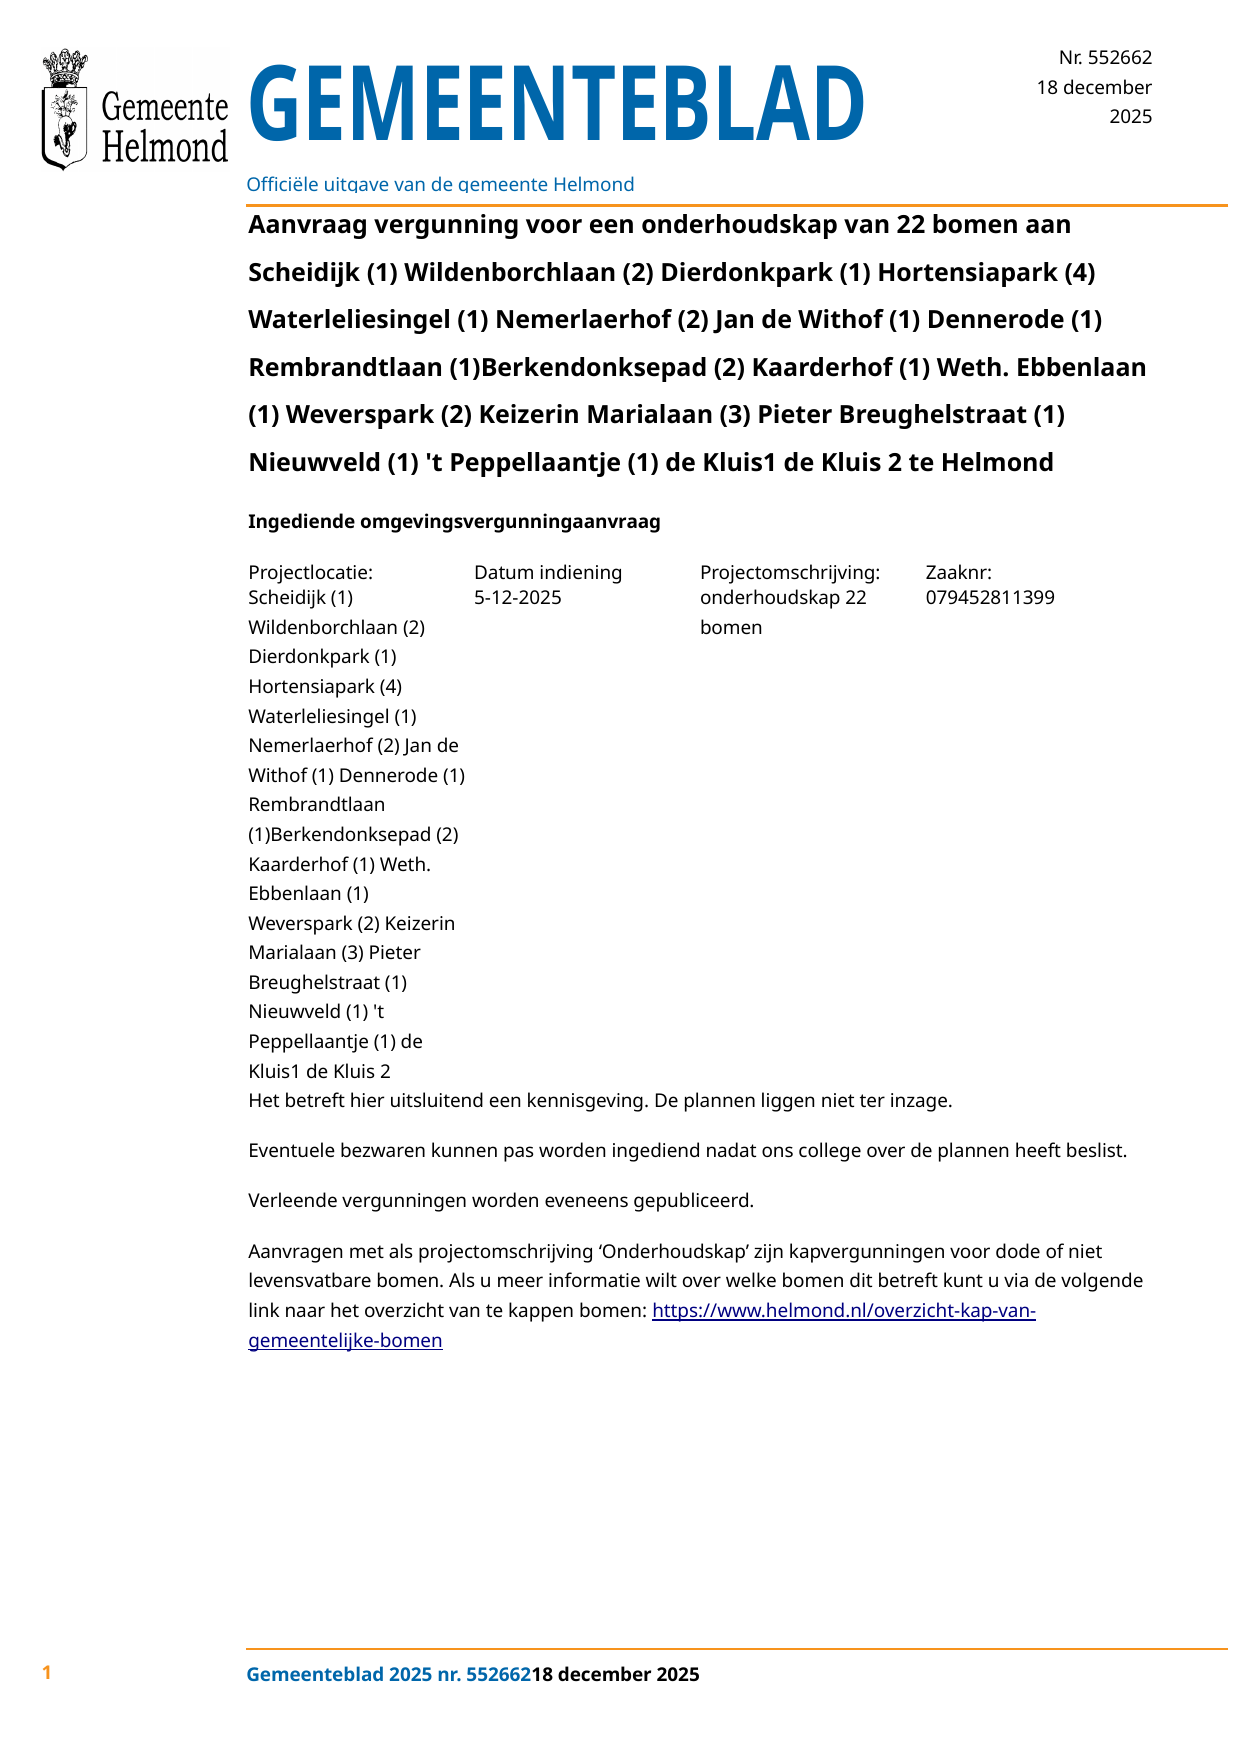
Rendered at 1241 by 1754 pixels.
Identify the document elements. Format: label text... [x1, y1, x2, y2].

text Ingediende omgevingsvergunningaanvraag [248, 508, 1152, 534]
text Aanvraag vergunning voor een onderhoudskap van 22 bomen aan Scheidijk (1) Wildenborchlaan (2) Dierdonkpark (1) Hortensiapark (4) Waterleliesingel (1) Nemerlaerhof (2) Jan de Withof (1) Dennerode (1) Rembrandtlaan (1)Berkendonksepad (2) Kaarderhof (1) Weth. Ebbenlaan (1) Weverspark (2) Keizerin Marialaan (3) Pieter Breughelstraat (1) Nieuwveld (1) 't Peppellaantje (1) de Kluis1 de Kluis 2 te Helmond [248, 207, 1152, 479]
text Eventuele bezwaren kunnen pas worden ingediend nadat ons college over de plannen heeft beslist. [248, 1137, 1152, 1163]
table_cell onderhoudskap 22 bomen [700, 585, 926, 1084]
table_header Projectlocatie: [248, 559, 474, 584]
table_header Zaaknr: [926, 559, 1152, 584]
table_header Datum indiening [474, 559, 700, 584]
text Aanvragen met als projectomschrijving ‘Onderhoudskap’ zijn kapvergunningen voor dode of niet levensvatbare bomen. Als u meer informatie wilt over welke bomen dit betreft kunt u via de volgende link naar het overzicht van te kappen bomen: https://www.helmond.nl/overzicht-kap-van-gemeentelijke-bomen [248, 1238, 1152, 1353]
table_header Projectomschrijving: [700, 559, 926, 584]
table_cell 079452811399 [926, 585, 1152, 1084]
table_cell 5-12-2025 [474, 585, 700, 1084]
text Het betreft hier uitsluitend een kennisgeving. De plannen liggen niet ter inzage. [248, 1087, 1152, 1113]
text Verleende vergunningen worden eveneens gepubliceerd. [248, 1188, 1152, 1213]
table_cell Scheidijk (1) Wildenborchlaan (2) Dierdonkpark (1) Hortensiapark (4) Waterleliesingel (1) Nemerlaerhof (2) Jan de Withof (1) Dennerode (1) Rembrandtlaan (1)Berkendonksepad (2) Kaarderhof (1) Weth. Ebbenlaan (1) Weverspark (2) Keizerin Marialaan (3) Pieter Breughelstraat (1) Nieuwveld (1) 't Peppellaantje (1) de Kluis1 de Kluis 2 [248, 585, 474, 1084]
picture [41, 47, 231, 172]
